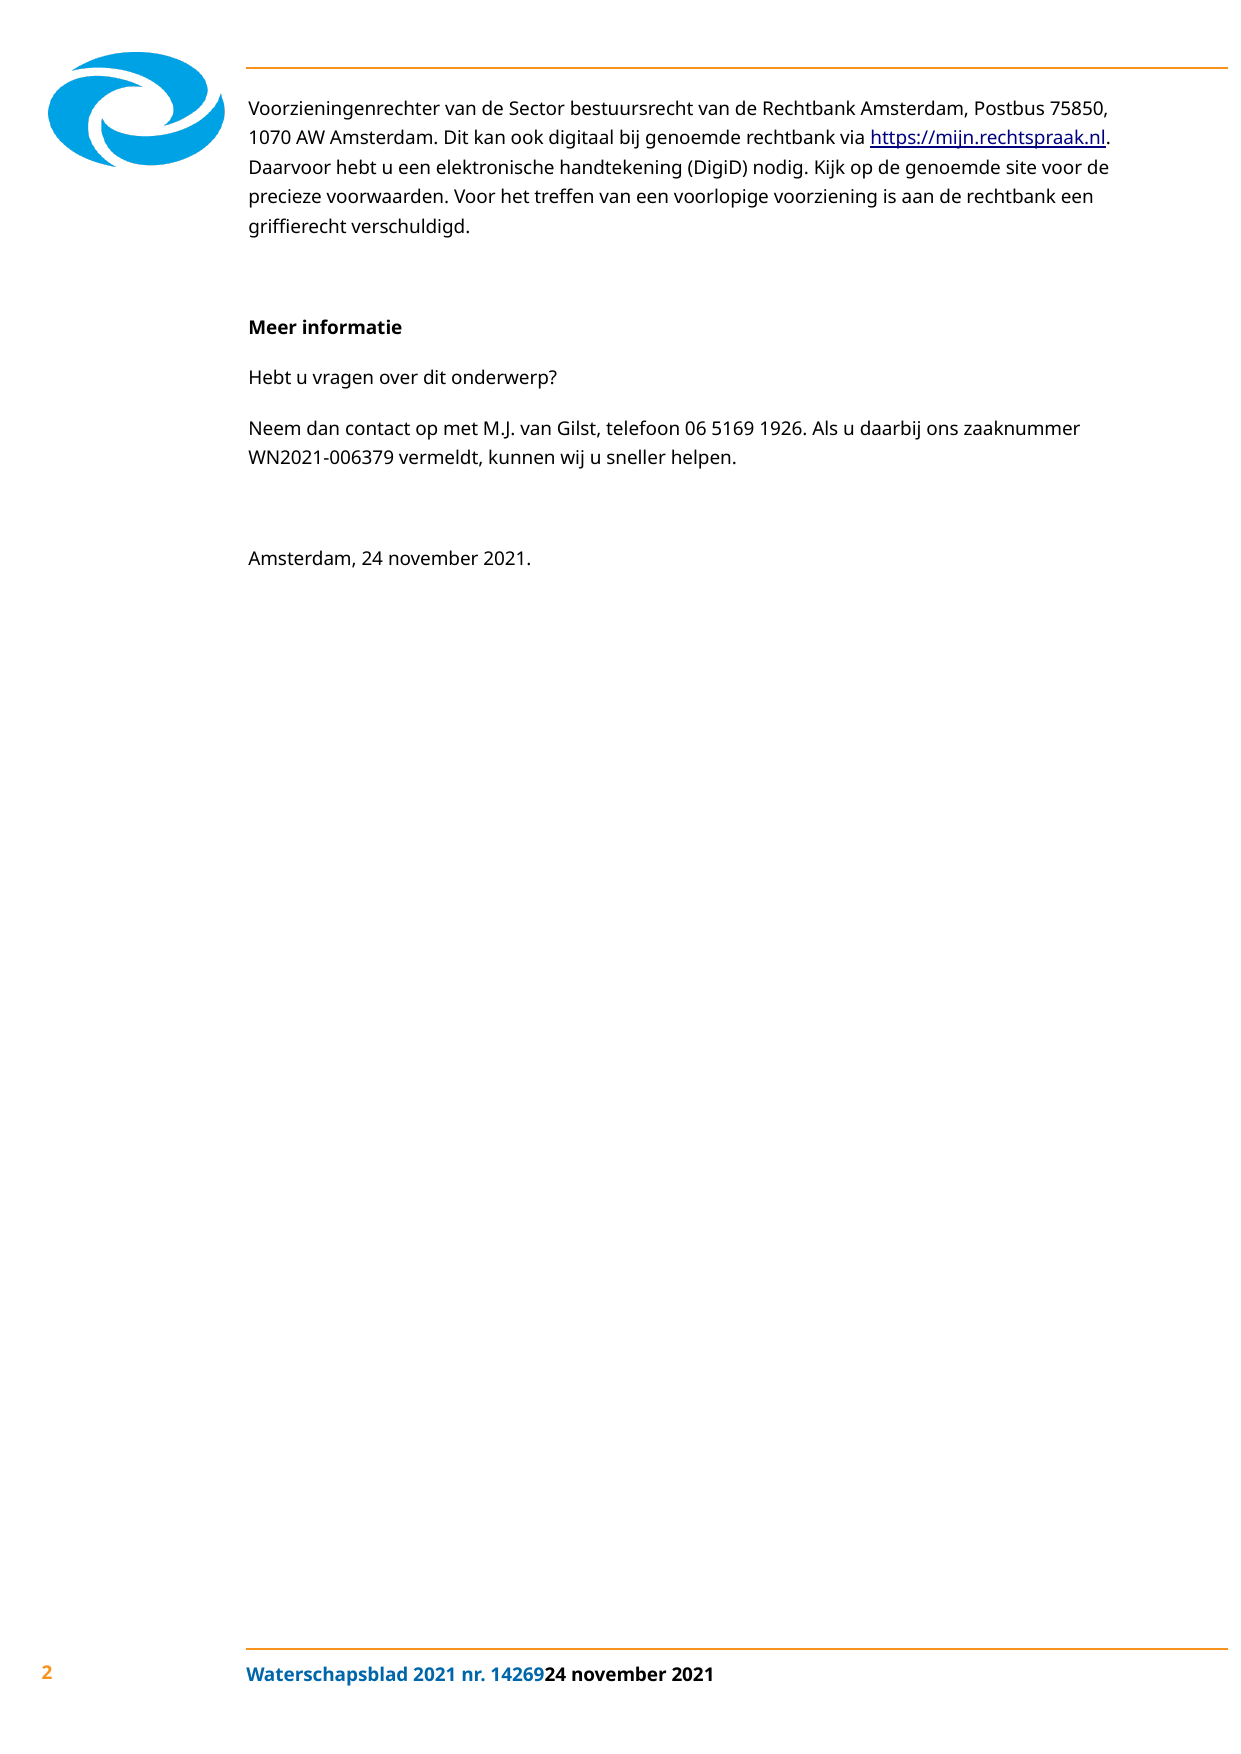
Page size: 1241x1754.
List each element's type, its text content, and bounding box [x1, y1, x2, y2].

text Amsterdam, 24 november 2021. [248, 545, 1152, 571]
text Voorzieningenrechter van de Sector bestuursrecht van de Rechtbank Amsterdam, Postbus 75850, 1070 AW Amsterdam. Dit kan ook digitaal bij genoemde rechtbank via https://mijn.rechtspraak.nl. Daarvoor hebt u een elektronische handtekening (DigiD) nodig. Kijk op de genoemde site voor de precieze voorwaarden. Voor het treffen van een voorlopige voorziening is aan de rechtbank een griffierecht verschuldigd. [248, 95, 1152, 239]
text Hebt u vragen over dit onderwerp? [248, 364, 1152, 390]
text Meer informatie [248, 314, 1152, 340]
picture [41, 47, 231, 172]
text Neem dan contact op met M.J. van Gilst, telefoon 06 5169 1926. Als u daarbij ons zaaknummer WN2021-006379 vermeldt, kunnen wij u sneller helpen. [248, 415, 1152, 470]
